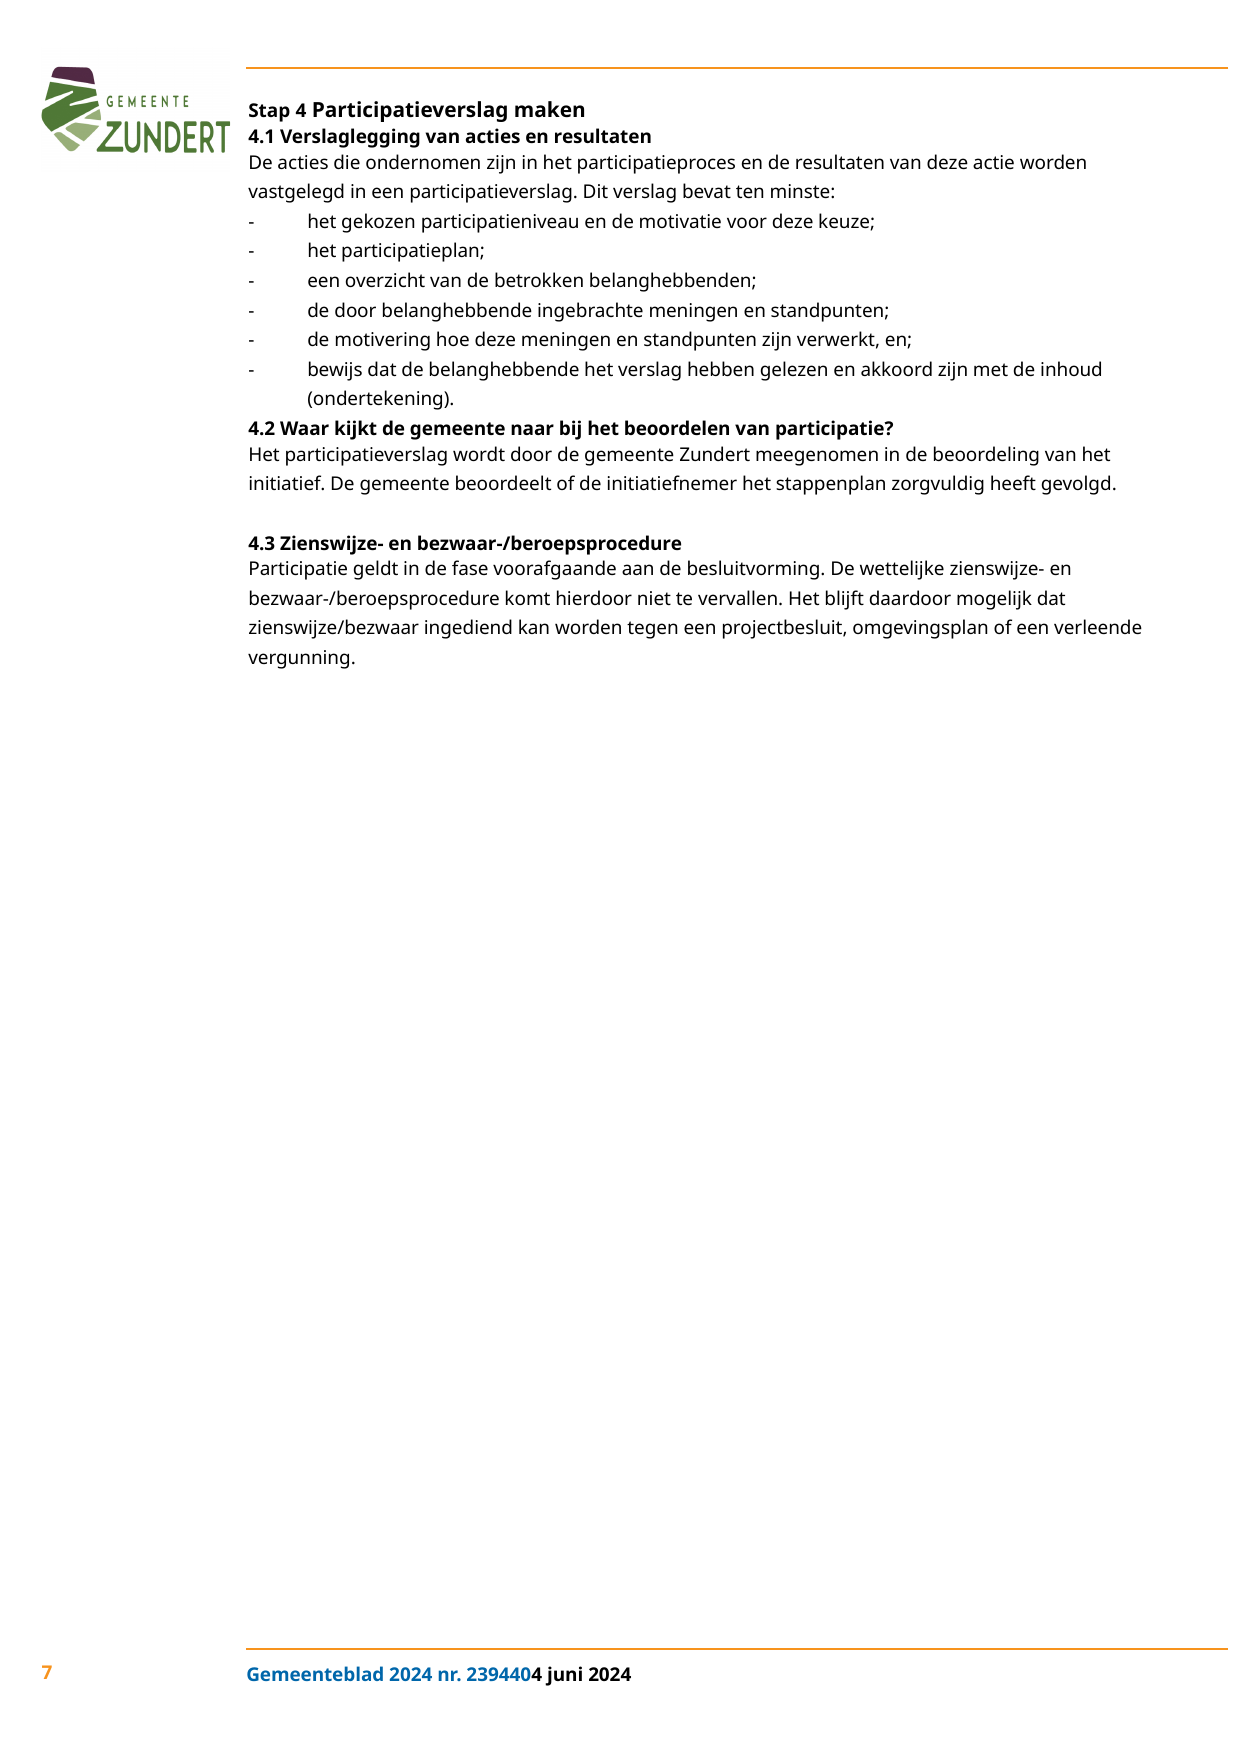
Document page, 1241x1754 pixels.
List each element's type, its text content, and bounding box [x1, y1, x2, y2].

picture [41, 47, 231, 172]
list bewijs dat de belanghebbende het verslag hebben gelezen en akkoord zijn met de inhoud (ondertekening). [248, 356, 1152, 411]
text Stap 4 Participatieverslag maken [248, 95, 1152, 123]
list de motivering hoe deze meningen en standpunten zijn verwerkt, en; [248, 326, 1152, 352]
list de door belanghebbende ingebrachte meningen en standpunten; [248, 297, 1152, 323]
text De acties die ondernomen zijn in het participatieproces en de resultaten van deze actie worden vastgelegd in een participatieverslag. Dit verslag bevat ten minste: [248, 149, 1152, 204]
text Participatie geldt in de fase voorafgaande aan de besluitvorming. De wettelijke zienswijze- en bezwaar-/beroepsprocedure komt hierdoor niet te vervallen. Het blijft daardoor mogelijk dat zienswijze/bezwaar ingediend kan worden tegen een projectbesluit, omgevingsplan of een verleende vergunning. [248, 555, 1152, 670]
list het participatieplan; [248, 238, 1152, 263]
text Het participatieverslag wordt door de gemeente Zundert meegenomen in de beoordeling van het initiatief. De gemeente beoordeelt of de initiatiefnemer het stappenplan zorgvuldig heeft gevolgd. [248, 441, 1152, 496]
text 4.2 Waar kijkt de gemeente naar bij het beoordelen van participatie? [248, 415, 1152, 441]
text 4.1 Verslaglegging van acties en resultaten [248, 123, 1152, 149]
list het gekozen participatieniveau en de motivatie voor deze keuze; [248, 208, 1152, 234]
list een overzicht van de betrokken belanghebbenden; [248, 267, 1152, 293]
text 4.3 Zienswijze- en bezwaar-/beroepsprocedure [248, 530, 1152, 555]
